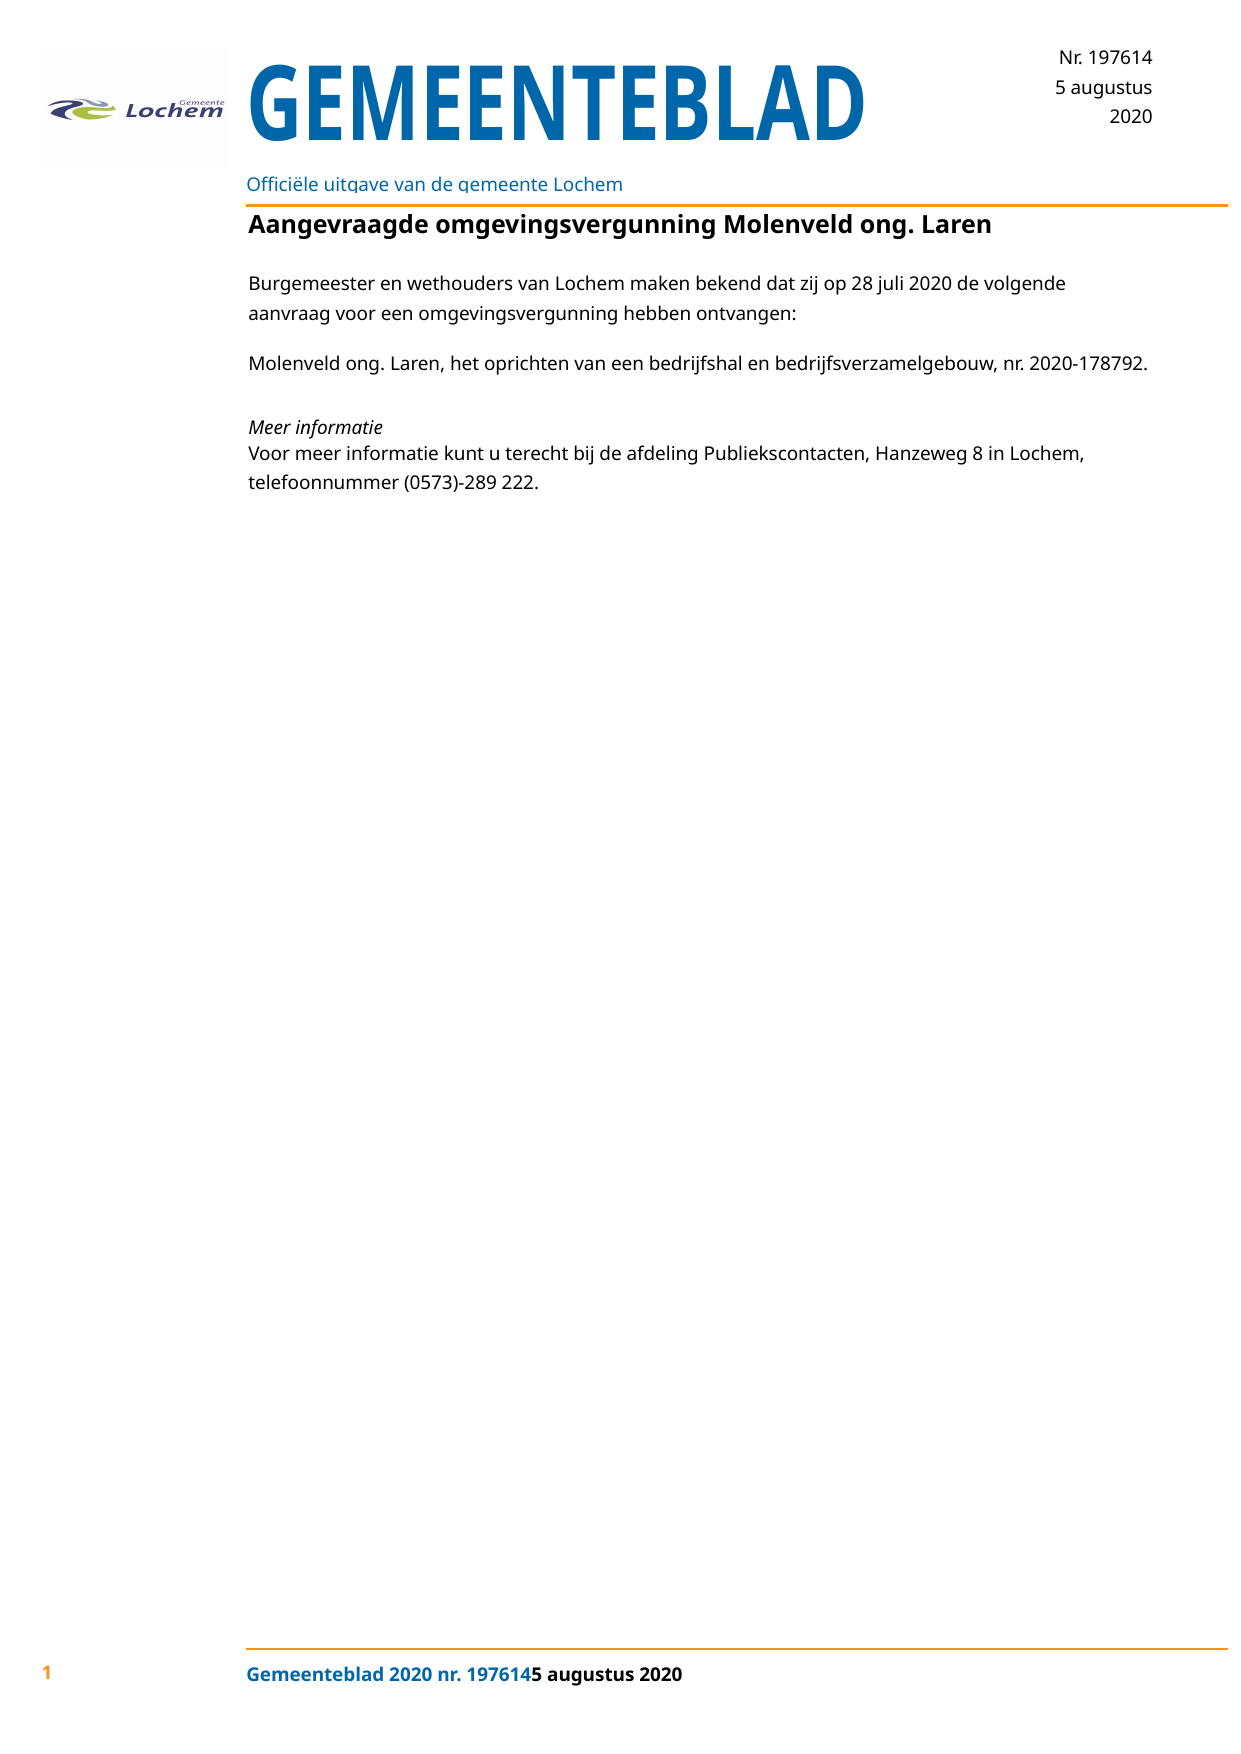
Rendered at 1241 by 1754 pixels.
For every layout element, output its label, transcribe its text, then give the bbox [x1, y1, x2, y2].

text Aangevraagde omgevingsvergunning Molenveld ong. Laren [248, 207, 1152, 241]
text Molenveld ong. Laren, het oprichten van een bedrijfshal en bedrijfsverzamelgebouw, nr. 2020-178792. [248, 350, 1152, 376]
picture [41, 47, 231, 172]
text Burgemeester en wethouders van Lochem maken bekend dat zij op 28 juli 2020 de volgende aanvraag voor een omgevingsvergunning hebben ontvangen: [248, 270, 1152, 326]
text Voor meer informatie kunt u terecht bij de afdeling Publiekscontacten, Hanzeweg 8 in Lochem, telefoonnummer (0573)-289 222. [248, 440, 1152, 495]
text Meer informatie [248, 414, 1152, 440]
